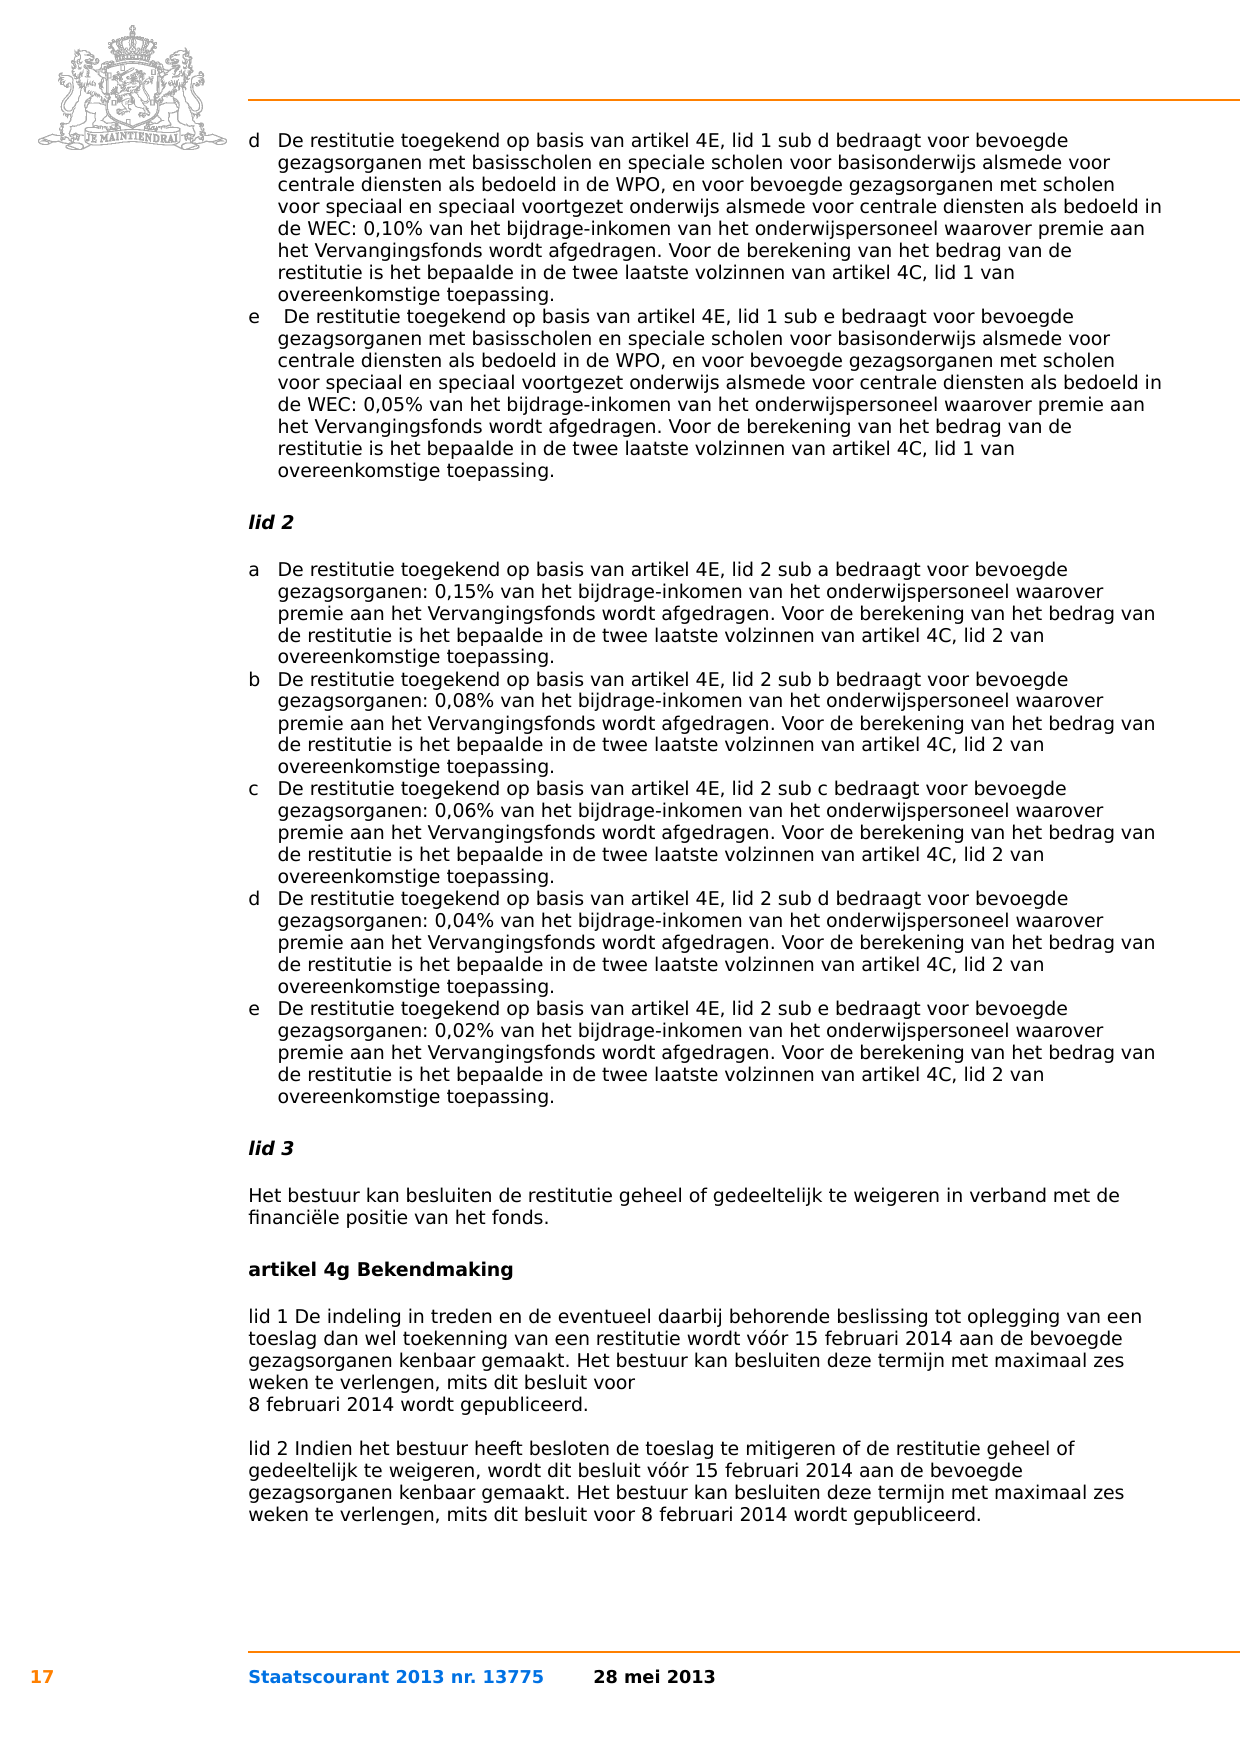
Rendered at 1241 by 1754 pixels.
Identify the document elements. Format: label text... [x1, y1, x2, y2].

text 8 februari 2014 wordt gepubliceerd. [248, 1394, 1163, 1416]
picture [38, 25, 227, 150]
text a De restitutie toegekend op basis van artikel 4E, lid 2 sub a bedraagt voor bevoegde gezagsorganen: 0,15% van het bijdrage-inkomen van het onderwijspersoneel waarover premie aan het Vervangingsfonds wordt afgedragen. Voor de berekening van het bedrag van de restitutie is het bepaalde in de twee laatste volzinnen van artikel 4C, lid 2 van overeenkomstige toepassing. [248, 558, 1163, 668]
text lid 2 Indien het bestuur heeft besloten de toeslag te mitigeren of de restitutie geheel of gedeeltelijk te weigeren, wordt dit besluit vóór 15 februari 2014 aan de bevoegde gezagsorganen kenbaar gemaakt. Het bestuur kan besluiten deze termijn met maximaal zes weken te verlengen, mits dit besluit voor 8 februari 2014 wordt gepubliceerd. [248, 1438, 1163, 1526]
subtitle artikel 4g Bekendmaking [248, 1259, 1163, 1281]
text b De restitutie toegekend op basis van artikel 4E, lid 2 sub b bedraagt voor bevoegde gezagsorganen: 0,08% van het bijdrage-inkomen van het onderwijspersoneel waarover premie aan het Vervangingsfonds wordt afgedragen. Voor de berekening van het bedrag van de restitutie is het bepaalde in de twee laatste volzinnen van artikel 4C, lid 2 van overeenkomstige toepassing. [248, 668, 1163, 778]
text d De restitutie toegekend op basis van artikel 4E, lid 1 sub d bedraagt voor bevoegde gezagsorganen met basisscholen en speciale scholen voor basisonderwijs alsmede voor centrale diensten als bedoeld in de WPO, en voor bevoegde gezagsorganen met scholen voor speciaal en speciaal voortgezet onderwijs alsmede voor centrale diensten als bedoeld in de WEC: 0,10% van het bijdrage-inkomen van het onderwijspersoneel waarover premie aan het Vervangingsfonds wordt afgedragen. Voor de berekening van het bedrag van de restitutie is het bepaalde in de twee laatste volzinnen van artikel 4C, lid 1 van overeenkomstige toepassing. [248, 130, 1163, 306]
subtitle lid 3 [248, 1138, 1163, 1160]
text Het bestuur kan besluiten de restitutie geheel of gedeeltelijk te weigeren in verband met de financiële positie van het fonds. [248, 1185, 1163, 1229]
text d De restitutie toegekend op basis van artikel 4E, lid 2 sub d bedraagt voor bevoegde gezagsorganen: 0,04% van het bijdrage-inkomen van het onderwijspersoneel waarover premie aan het Vervangingsfonds wordt afgedragen. Voor de berekening van het bedrag van de restitutie is het bepaalde in de twee laatste volzinnen van artikel 4C, lid 2 van overeenkomstige toepassing. [248, 888, 1163, 998]
subtitle lid 2 [248, 512, 1163, 533]
text e De restitutie toegekend op basis van artikel 4E, lid 1 sub e bedraagt voor bevoegde gezagsorganen met basisscholen en speciale scholen voor basisonderwijs alsmede voor centrale diensten als bedoeld in de WPO, en voor bevoegde gezagsorganen met scholen voor speciaal en speciaal voortgezet onderwijs alsmede voor centrale diensten als bedoeld in de WEC: 0,05% van het bijdrage-inkomen van het onderwijspersoneel waarover premie aan het Vervangingsfonds wordt afgedragen. Voor de berekening van het bedrag van de restitutie is het bepaalde in de twee laatste volzinnen van artikel 4C, lid 1 van overeenkomstige toepassing. [248, 306, 1163, 482]
text lid 1 De indeling in treden en de eventueel daarbij behorende beslissing tot oplegging van een toeslag dan wel toekenning van een restitutie wordt vóór 15 februari 2014 aan de bevoegde gezagsorganen kenbaar gemaakt. Het bestuur kan besluiten deze termijn met maximaal zes weken te verlengen, mits dit besluit voor [248, 1306, 1163, 1394]
text c De restitutie toegekend op basis van artikel 4E, lid 2 sub c bedraagt voor bevoegde gezagsorganen: 0,06% van het bijdrage-inkomen van het onderwijspersoneel waarover premie aan het Vervangingsfonds wordt afgedragen. Voor de berekening van het bedrag van de restitutie is het bepaalde in de twee laatste volzinnen van artikel 4C, lid 2 van overeenkomstige toepassing. [248, 778, 1163, 888]
text e De restitutie toegekend op basis van artikel 4E, lid 2 sub e bedraagt voor bevoegde gezagsorganen: 0,02% van het bijdrage-inkomen van het onderwijspersoneel waarover premie aan het Vervangingsfonds wordt afgedragen. Voor de berekening van het bedrag van de restitutie is het bepaalde in de twee laatste volzinnen van artikel 4C, lid 2 van overeenkomstige toepassing. [248, 998, 1163, 1108]
